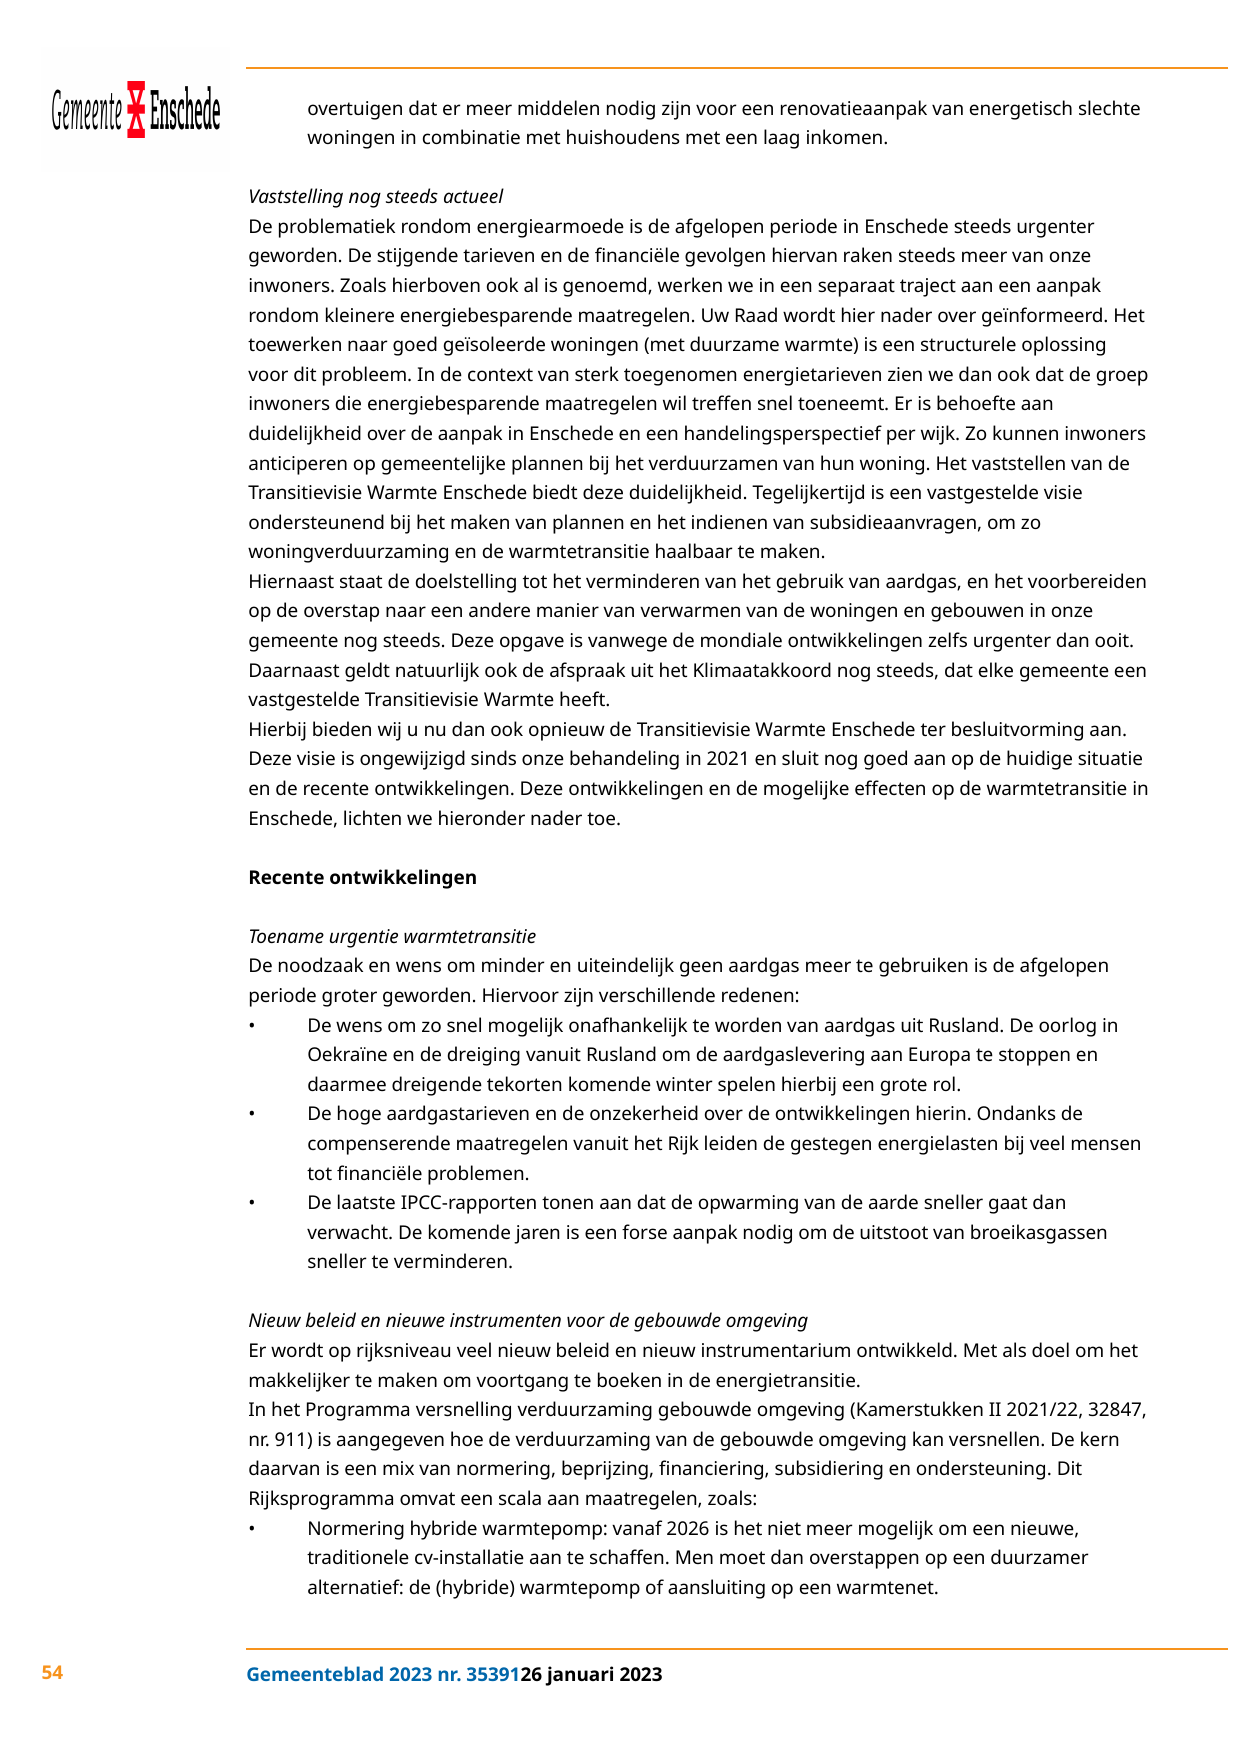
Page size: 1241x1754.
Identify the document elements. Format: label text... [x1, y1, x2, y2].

picture [41, 47, 231, 172]
text Er wordt op rijksniveau veel nieuw beleid en nieuw instrumentarium ontwikkeld. Met als doel om het makkelijker te maken om voortgang te boeken in de energietransitie. [248, 1337, 1152, 1393]
text Hiernaast staat de doelstelling tot het verminderen van het gebruik van aardgas, en het voorbereiden op de overstap naar een andere manier van verwarmen van de woningen en gebouwen in onze gemeente nog steeds. Deze opgave is vanwege de mondiale ontwikkelingen zelfs urgenter dan ooit. Daarnaast geldt natuurlijk ook de afspraak uit het Klimaatakkoord nog steeds, dat elke gemeente een vastgestelde Transitievisie Warmte heeft. [248, 568, 1152, 712]
list De hoge aardgastarieven en de onzekerheid over de ontwikkelingen hierin. Ondanks de compenserende maatregelen vanuit het Rijk leiden de gestegen energielasten bij veel mensen tot financiële problemen. [248, 1101, 1152, 1186]
text Vaststelling nog steeds actueel [248, 183, 1152, 209]
text Nieuw beleid en nieuwe instrumenten voor de gebouwde omgeving [248, 1308, 1152, 1333]
text Toename urgentie warmtetransitie [248, 923, 1152, 949]
text In het Programma versnelling verduurzaming gebouwde omgeving (Kamerstukken II 2021/22, 32847, nr. 911) is aangegeven hoe de verduurzaming van de gebouwde omgeving kan versnellen. De kern daarvan is een mix van normering, beprijzing, financiering, subsidiering en ondersteuning. Dit Rijksprogramma omvat een scala aan maatregelen, zoals: [248, 1396, 1152, 1511]
list De laatste IPCC-rapporten tonen aan dat de opwarming van de aarde sneller gaat dan verwacht. De komende jaren is een forse aanpak nodig om de uitstoot van broeikasgassen sneller te verminderen. [248, 1189, 1152, 1274]
text De noodzaak en wens om minder en uiteindelijk geen aardgas meer te gebruiken is de afgelopen periode groter geworden. Hiervoor zijn verschillende redenen: [248, 953, 1152, 1008]
list Normering hybride warmtepomp: vanaf 2026 is het niet meer mogelijk om een nieuwe, traditionele cv-installatie aan te schaffen. Men moet dan overstappen op een duurzamer alternatief: de (hybride) warmtepomp of aansluiting op een warmtenet. [248, 1515, 1152, 1600]
text Hierbij bieden wij u nu dan ook opnieuw de Transitievisie Warmte Enschede ter besluitvorming aan. Deze visie is ongewijzigd sinds onze behandeling in 2021 en sluit nog goed aan op de huidige situatie en de recente ontwikkelingen. Deze ontwikkelingen en de mogelijke effecten op de warmtetransitie in Enschede, lichten we hieronder nader toe. [248, 716, 1152, 831]
list De wens om zo snel mogelijk onafhankelijk te worden van aardgas uit Rusland. De oorlog in Oekraïne en de dreiging vanuit Rusland om de aardgaslevering aan Europa te stoppen en daarmee dreigende tekorten komende winter spelen hierbij een grote rol. [248, 1012, 1152, 1097]
text Recente ontwikkelingen [248, 864, 1152, 890]
text De problematiek rondom energiearmoede is de afgelopen periode in Enschede steeds urgenter geworden. De stijgende tarieven en de financiële gevolgen hiervan raken steeds meer van onze inwoners. Zoals hierboven ook al is genoemd, werken we in een separaat traject aan een aanpak rondom kleinere energiebesparende maatregelen. Uw Raad wordt hier nader over geïnformeerd. Het toewerken naar goed geïsoleerde woningen (met duurzame warmte) is een structurele oplossing voor dit probleem. In de context van sterk toegenomen energietarieven zien we dan ook dat de groep inwoners die energiebesparende maatregelen wil treffen snel toeneemt. Er is behoefte aan duidelijkheid over de aanpak in Enschede en een handelingsperspectief per wijk. Zo kunnen inwoners anticiperen op gemeentelijke plannen bij het verduurzamen van hun woning. Het vaststellen van de Transitievisie Warmte Enschede biedt deze duidelijkheid. Tegelijkertijd is een vastgestelde visie ondersteunend bij het maken van plannen en het indienen van subsidieaanvragen, om zo woningverduurzaming en de warmtetransitie haalbaar te maken. [248, 213, 1152, 564]
list overtuigen dat er meer middelen nodig zijn voor een renovatieaanpak van energetisch slechte woningen in combinatie met huishoudens met een laag inkomen. [248, 95, 1152, 150]
